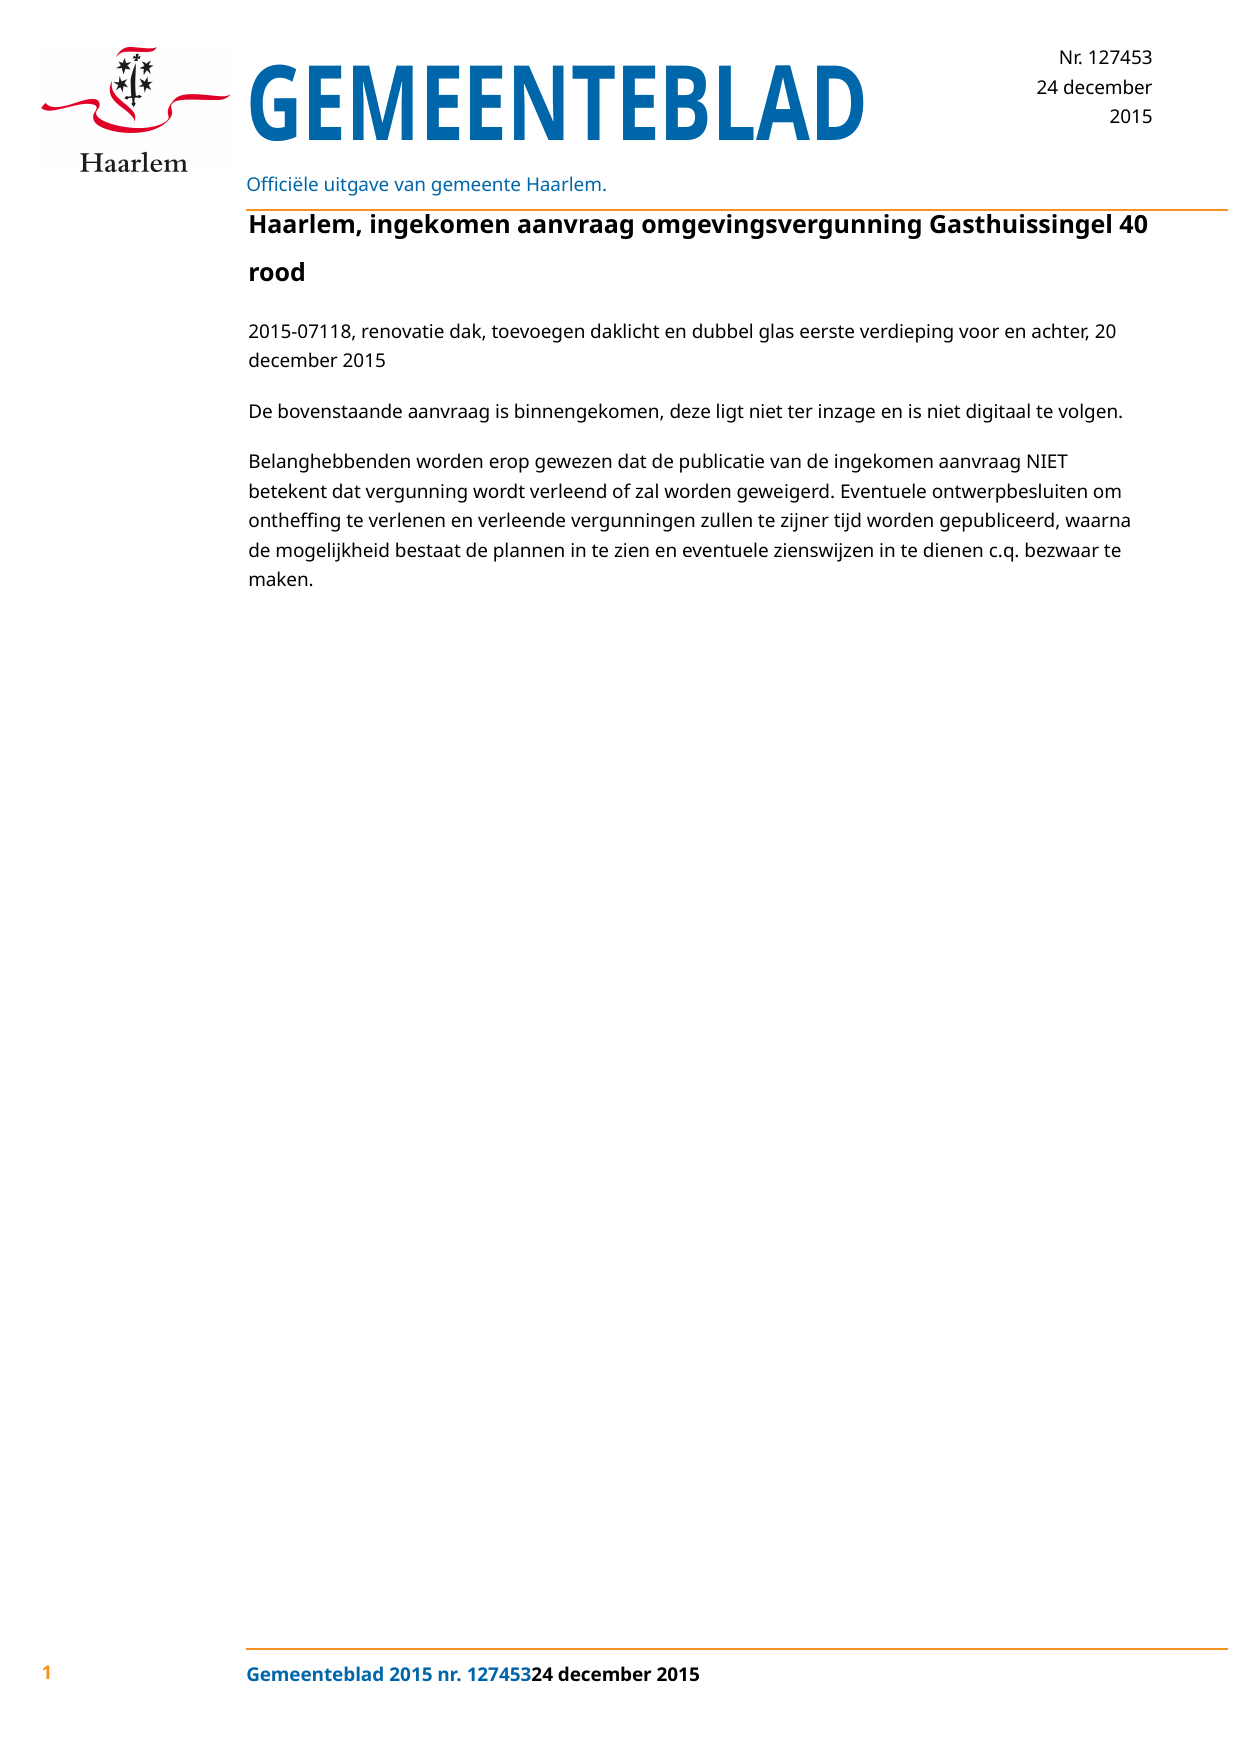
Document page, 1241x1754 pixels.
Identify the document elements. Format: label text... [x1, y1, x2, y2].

text Haarlem, ingekomen aanvraag omgevingsvergunning Gasthuissingel 40 rood [248, 211, 1152, 288]
picture [41, 47, 231, 172]
text 2015-07118, renovatie dak, toevoegen daklicht en dubbel glas eerste verdieping voor en achter, 20 december 2015 [248, 318, 1152, 373]
text De bovenstaande aanvraag is binnengekomen, deze ligt niet ter inzage en is niet digitaal te volgen. [248, 398, 1152, 424]
text Belanghebbenden worden erop gewezen dat de publicatie van de ingekomen aanvraag NIET betekent dat vergunning wordt verleend of zal worden geweigerd. Eventuele ontwerpbesluiten om ontheffing te verlenen en verleende vergunningen zullen te zijner tijd worden gepubliceerd, waarna de mogelijkheid bestaat de plannen in te zien en eventuele zienswijzen in te dienen c.q. bezwaar te maken. [248, 448, 1152, 592]
